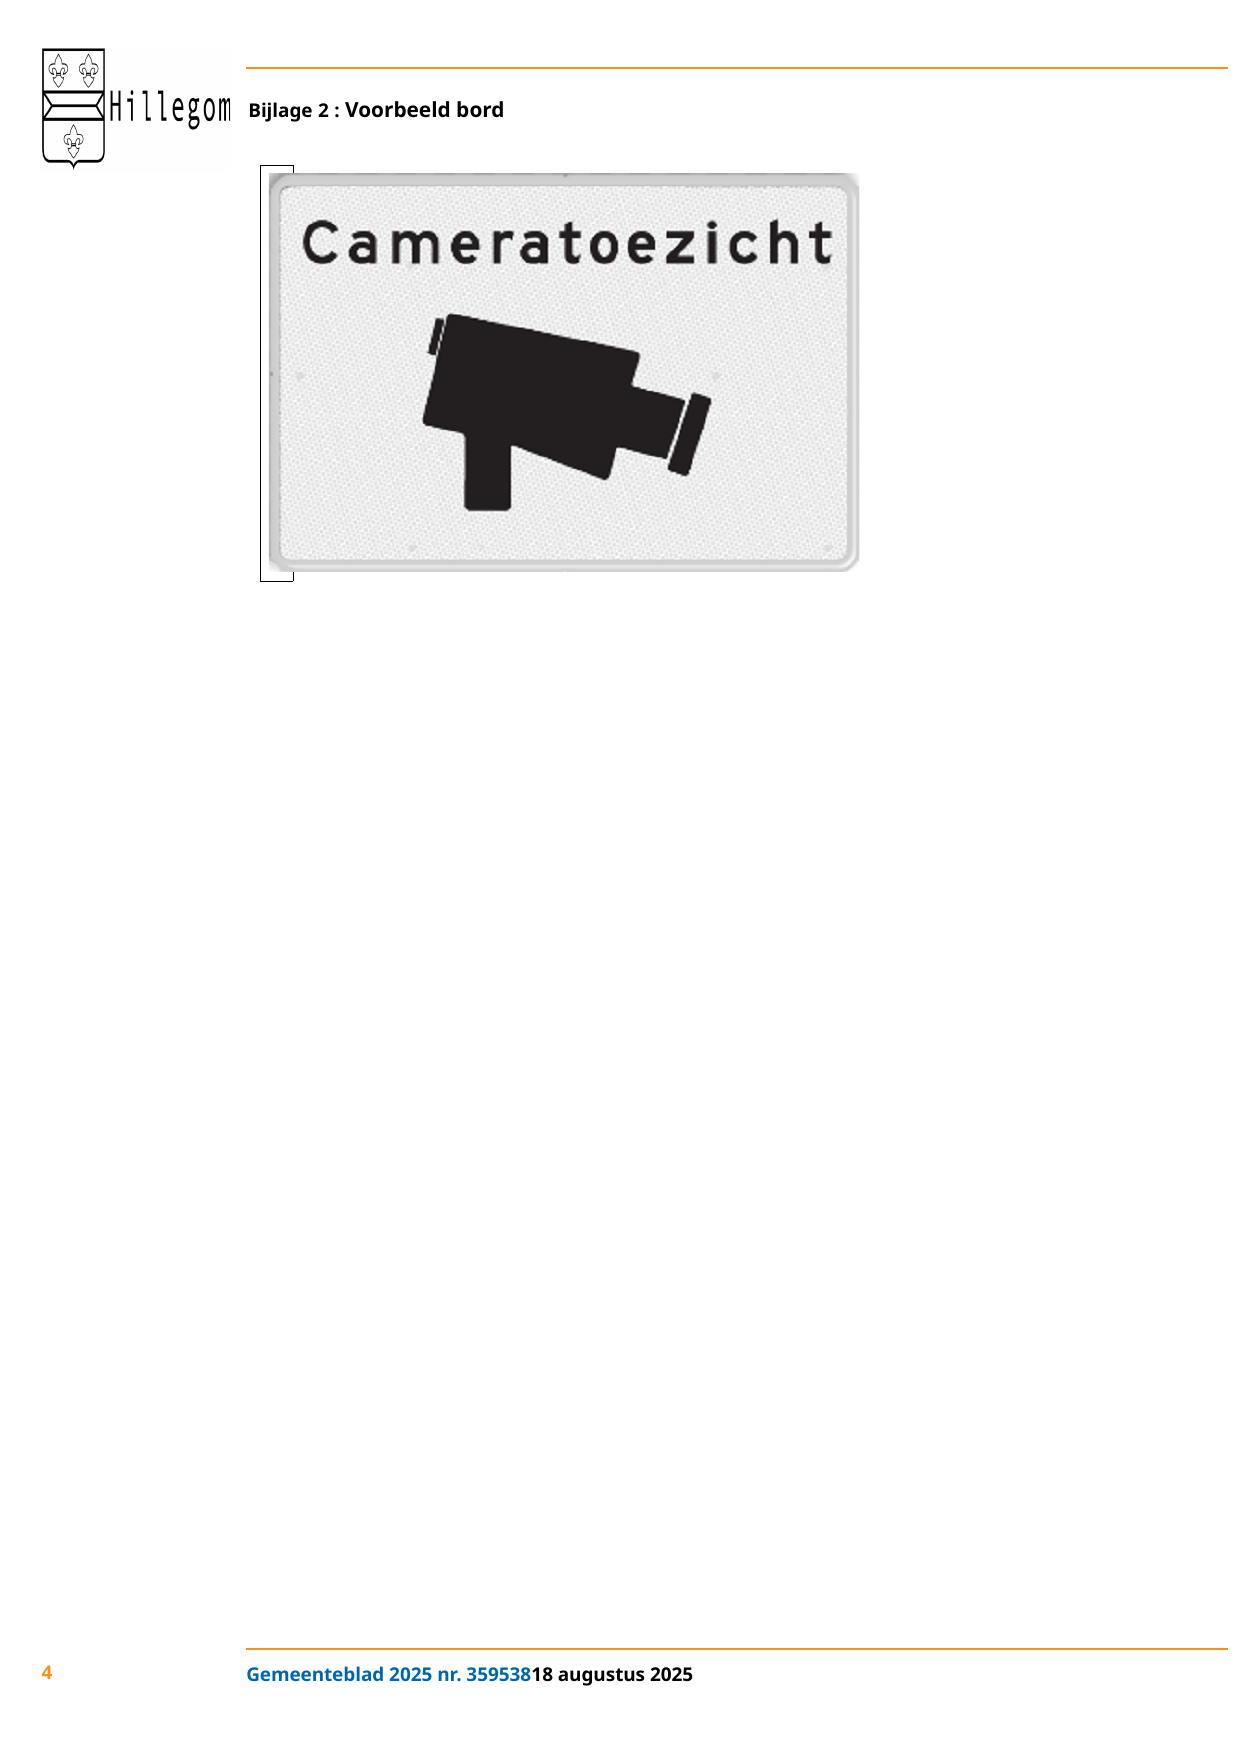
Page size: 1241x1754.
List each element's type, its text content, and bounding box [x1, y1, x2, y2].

picture [268, 173, 860, 572]
text Bijlage 2 : Voorbeeld bord [248, 95, 1152, 123]
picture [41, 47, 231, 172]
